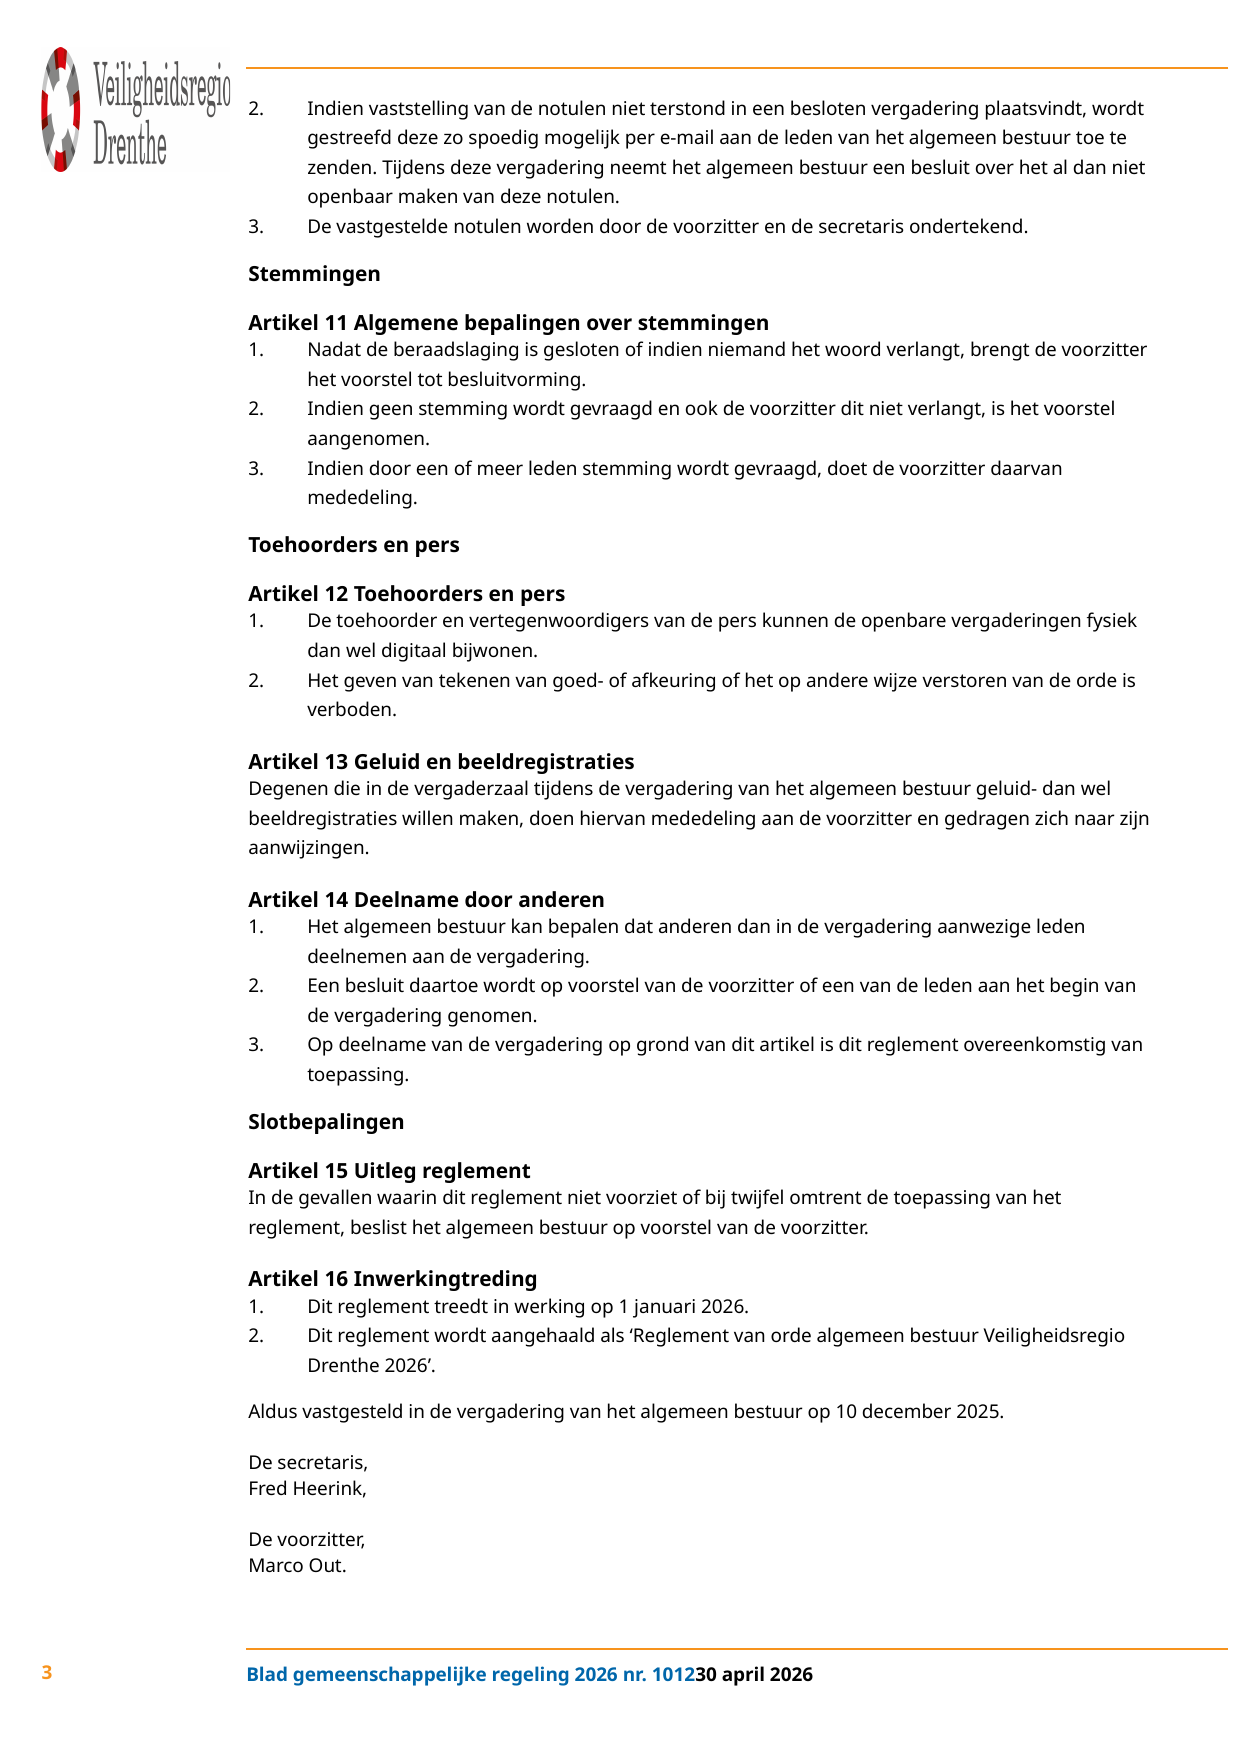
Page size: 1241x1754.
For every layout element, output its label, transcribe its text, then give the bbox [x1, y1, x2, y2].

list Nadat de beraadslaging is gesloten of indien niemand het woord verlangt, brengt de voorzitter het voorstel tot besluitvorming. [248, 336, 1152, 392]
list Indien geen stemming wordt gevraagd en ook de voorzitter dit niet verlangt, is het voorstel aangenomen. [248, 396, 1152, 451]
text Marco Out. [248, 1552, 1152, 1578]
list Het geven van tekenen van goed- of afkeuring of het op andere wijze verstoren van de orde is verboden. [248, 667, 1152, 722]
text De voorzitter, [248, 1526, 1152, 1552]
text Slotbepalingen [248, 1107, 1152, 1135]
text Artikel 13 Geluid en beeldregistraties [248, 747, 1152, 775]
text Toehoorders en pers [248, 530, 1152, 558]
list De toehoorder en vertegenwoordigers van de pers kunnen de openbare vergaderingen fysiek dan wel digitaal bijwonen. [248, 608, 1152, 663]
list Dit reglement wordt aangehaald als ‘Reglement van orde algemeen bestuur Veiligheidsregio Drenthe 2026’. [248, 1323, 1152, 1378]
text Artikel 14 Deelname door anderen [248, 885, 1152, 913]
text In de gevallen waarin dit reglement niet voorziet of bij twijfel omtrent de toepassing van het reglement, beslist het algemeen bestuur op voorstel van de voorzitter. [248, 1184, 1152, 1240]
text Stemmingen [248, 259, 1152, 287]
list Dit reglement treedt in werking op 1 januari 2026. [248, 1293, 1152, 1319]
list Indien vaststelling van de notulen niet terstond in een besloten vergadering plaatsvindt, wordt gestreefd deze zo spoedig mogelijk per e-mail aan de leden van het algemeen bestuur toe te zenden. Tijdens deze vergadering neemt het algemeen bestuur een besluit over het al dan niet openbaar maken van deze notulen. [248, 95, 1152, 209]
list Een besluit daartoe wordt op voorstel van de voorzitter of een van de leden aan het begin van de vergadering genomen. [248, 972, 1152, 1028]
text Aldus vastgesteld in de vergadering van het algemeen bestuur op 10 december 2025. [248, 1398, 1152, 1423]
text Fred Heerink, [248, 1475, 1152, 1501]
text Artikel 15 Uitleg reglement [248, 1156, 1152, 1184]
text Artikel 16 Inwerkingtreding [248, 1264, 1152, 1293]
picture [41, 47, 231, 172]
text Artikel 12 Toehoorders en pers [248, 579, 1152, 608]
list Het algemeen bestuur kan bepalen dat anderen dan in de vergadering aanwezige leden deelnemen aan de vergadering. [248, 913, 1152, 969]
list Op deelname van de vergadering op grond van dit artikel is dit reglement overeenkomstig van toepassing. [248, 1032, 1152, 1087]
text De secretaris, [248, 1449, 1152, 1475]
text Degenen die in de vergaderzaal tijdens de vergadering van het algemeen bestuur geluid- dan wel beeldregistraties willen maken, doen hiervan mededeling aan de voorzitter en gedragen zich naar zijn aanwijzingen. [248, 775, 1152, 860]
list Indien door een of meer leden stemming wordt gevraagd, doet de voorzitter daarvan mededeling. [248, 455, 1152, 510]
list De vastgestelde notulen worden door de voorzitter en de secretaris ondertekend. [248, 213, 1152, 239]
text Artikel 11 Algemene bepalingen over stemmingen [248, 308, 1152, 336]
